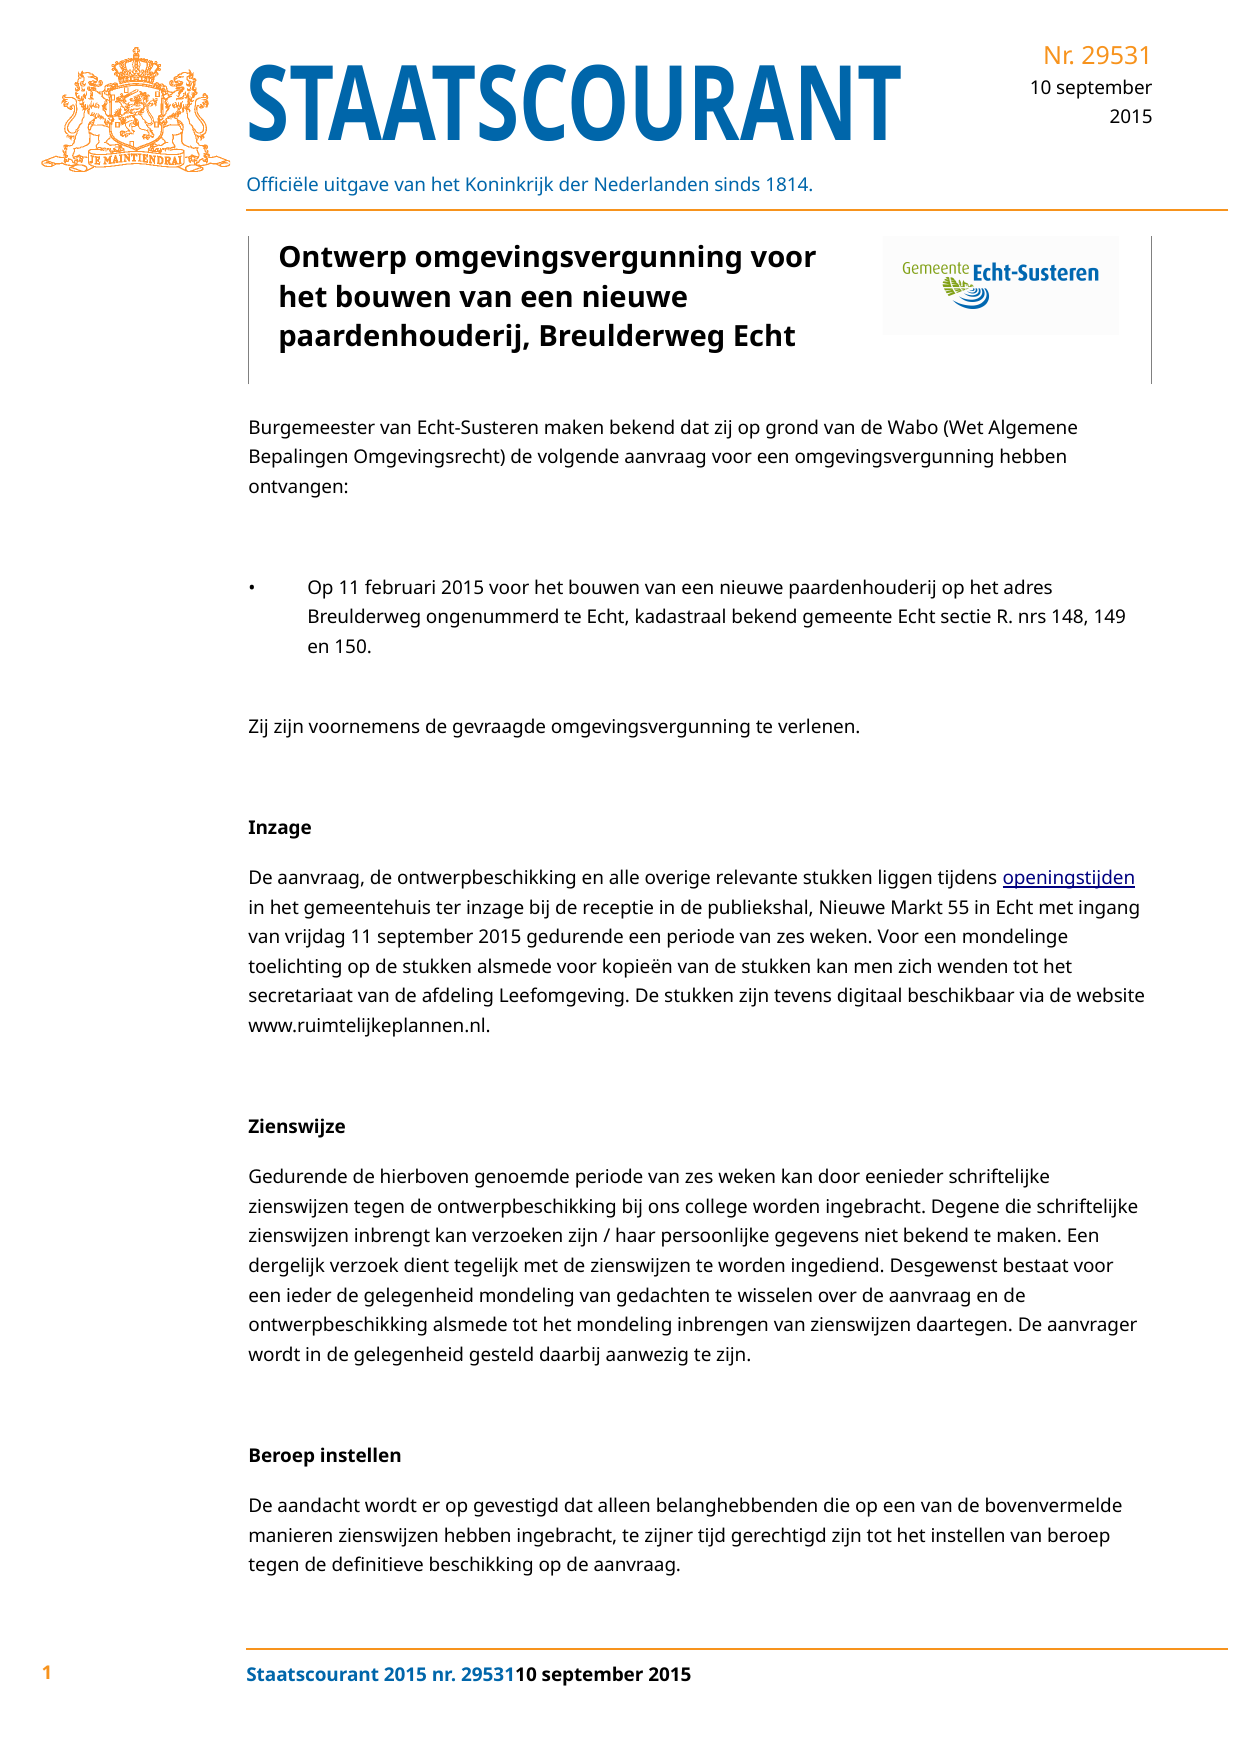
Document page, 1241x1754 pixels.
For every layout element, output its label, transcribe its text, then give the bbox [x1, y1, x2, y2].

picture [41, 47, 231, 172]
text Beroep instellen [248, 1442, 1152, 1468]
picture [882, 236, 1119, 335]
table_header Ontwerp omgevingsvergunning voor het bouwen van een nieuwe paardenhouderij, Breulderweg Echt [249, 236, 850, 384]
text Gedurende de hierboven genoemde periode van zes weken kan door eenieder schriftelijke zienswijzen tegen de ontwerpbeschikking bij ons college worden ingebracht. Degene die schriftelijke zienswijzen inbrengt kan verzoeken zijn / haar persoonlijke gegevens niet bekend te maken. Een dergelijk verzoek dient tegelijk met de zienswijzen te worden ingediend. Desgewenst bestaat voor een ieder de gelegenheid mondeling van gedachten te wisselen over de aanvraag en de ontwerpbeschikking alsmede tot het mondeling inbrengen van zienswijzen daartegen. De aanvrager wordt in de gelegenheid gesteld daarbij aanwezig te zijn. [248, 1163, 1152, 1367]
text Burgemeester van Echt-Susteren maken bekend dat zij op grond van de Wabo (Wet Algemene Bepalingen Omgevingsrecht) de volgende aanvraag voor een omgevingsvergunning hebben ontvangen: [248, 414, 1152, 499]
text De aandacht wordt er op gevestigd dat alleen belanghebbenden die op een van de bovenvermelde manieren zienswijzen hebben ingebracht, te zijner tijd gerechtigd zijn tot het instellen van beroep tegen de definitieve beschikking op de aanvraag. [248, 1492, 1152, 1577]
text Zienswijze [248, 1113, 1152, 1139]
text Inzage [248, 814, 1152, 840]
list Op 11 februari 2015 voor het bouwen van een nieuwe paardenhouderij op het adres Breulderweg ongenummerd te Echt, kadastraal bekend gemeente Echt sectie R. nrs 148, 149 en 150. [248, 574, 1152, 659]
text De aanvraag, de ontwerpbeschikking en alle overige relevante stukken liggen tijdens openingstijden in het gemeentehuis ter inzage bij de receptie in de publiekshal, Nieuwe Markt 55 in Echt met ingang van vrijdag 11 september 2015 gedurende een periode van zes weken. Voor een mondelinge toelichting op de stukken alsmede voor kopieën van de stukken kan men zich wenden tot het secretariaat van de afdeling Leefomgeving. De stukken zijn tevens digitaal beschikbaar via de website www.ruimtelijkeplannen.nl. [248, 864, 1152, 1038]
table_header [850, 236, 1151, 384]
text Zij zijn voornemens de gevraagde omgevingsvergunning te verlenen. [248, 713, 1152, 739]
